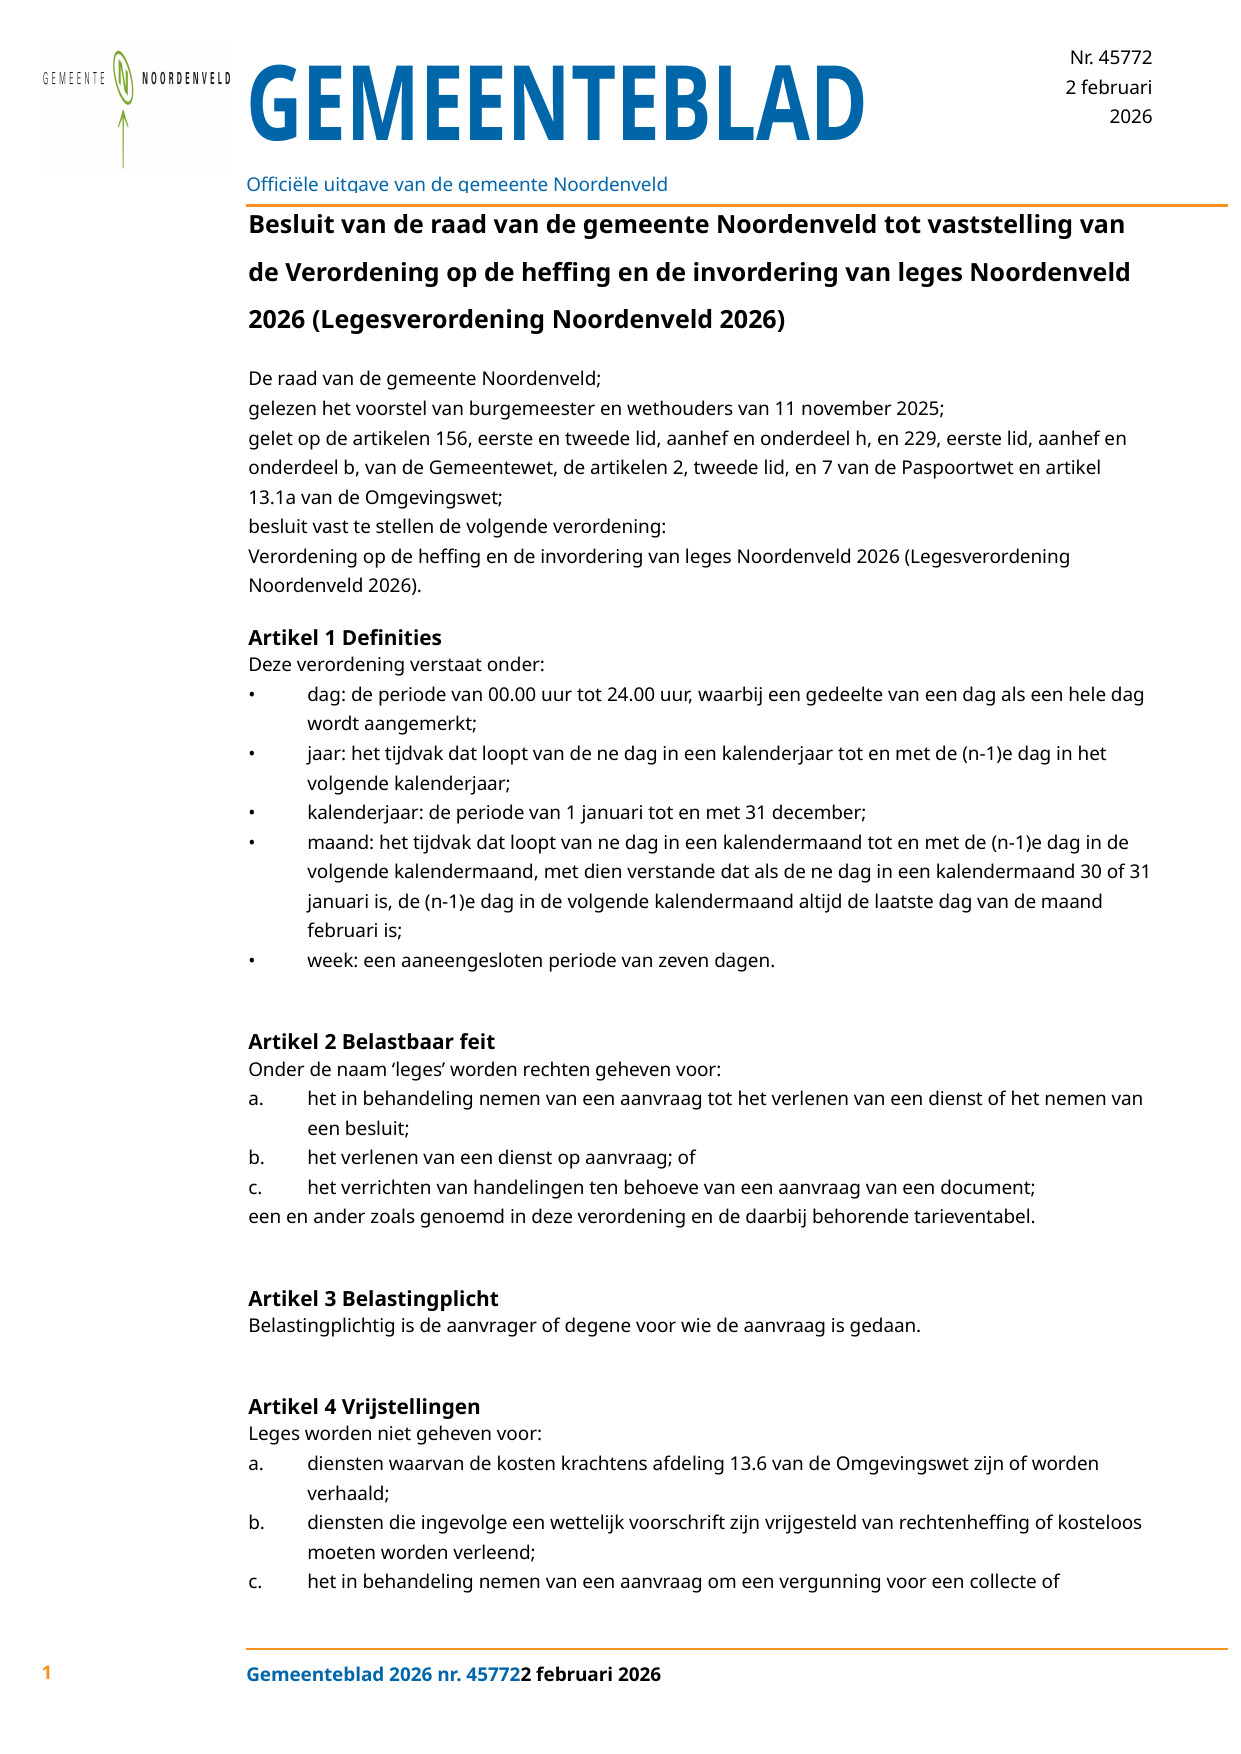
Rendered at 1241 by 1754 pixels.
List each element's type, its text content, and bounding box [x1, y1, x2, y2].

text Artikel 4 Vrijstellingen [248, 1392, 1152, 1421]
list diensten die ingevolge een wettelijk voorschrift zijn vrijgesteld van rechtenheffing of kosteloos moeten worden verleend; [248, 1509, 1152, 1564]
list het in behandeling nemen van een aanvraag tot het verlenen van een dienst of het nemen van een besluit; [248, 1085, 1152, 1141]
text Verordening op de heffing en de invordering van leges Noordenveld 2026 (Legesverordening Noordenveld 2026). [248, 543, 1152, 598]
text Artikel 3 Belastingplicht [248, 1284, 1152, 1312]
text gelet op de artikelen 156, eerste en tweede lid, aanhef en onderdeel h, en 229, eerste lid, aanhef en onderdeel b, van de Gemeentewet, de artikelen 2, tweede lid, en 7 van de Paspoortwet en artikel 13.1a van de Omgevingswet; [248, 425, 1152, 509]
list het verrichten van handelingen ten behoeve van een aanvraag van een document; [248, 1174, 1152, 1200]
list het in behandeling nemen van een aanvraag om een vergunning voor een collecte of [248, 1568, 1152, 1594]
text gelezen het voorstel van burgemeester en wethouders van 11 november 2025; [248, 395, 1152, 421]
list kalenderjaar: de periode van 1 januari tot en met 31 december; [248, 799, 1152, 825]
list maand: het tijdvak dat loopt van ne dag in een kalendermaand tot en met de (n-1)e dag in de volgende kalendermaand, met dien verstande dat als de ne dag in een kalendermaand 30 of 31 januari is, de (n-1)e dag in de volgende kalendermaand altijd de laatste dag van de maand februari is; [248, 829, 1152, 943]
text Leges worden niet geheven voor: [248, 1421, 1152, 1446]
text Artikel 2 Belastbaar feit [248, 1027, 1152, 1056]
list jaar: het tijdvak dat loopt van de ne dag in een kalenderjaar tot en met de (n-1)e dag in het volgende kalenderjaar; [248, 740, 1152, 796]
text Onder de naam ‘leges’ worden rechten geheven voor: [248, 1056, 1152, 1081]
text Deze verordening verstaat onder: [248, 651, 1152, 677]
picture [41, 47, 231, 172]
text Besluit van de raad van de gemeente Noordenveld tot vaststelling van de Verordening op de heffing en de invordering van leges Noordenveld 2026 (Legesverordening Noordenveld 2026) [248, 207, 1152, 336]
text Belastingplichtig is de aanvrager of degene voor wie de aanvraag is gedaan. [248, 1312, 1152, 1338]
text een en ander zoals genoemd in deze verordening en de daarbij behorende tarieventabel. [248, 1204, 1152, 1229]
list dag: de periode van 00.00 uur tot 24.00 uur, waarbij een gedeelte van een dag als een hele dag wordt aangemerkt; [248, 681, 1152, 736]
list het verlenen van een dienst op aanvraag; of [248, 1144, 1152, 1170]
list week: een aaneengesloten periode van zeven dagen. [248, 947, 1152, 973]
text Artikel 1 Definities [248, 623, 1152, 651]
list diensten waarvan de kosten krachtens afdeling 13.6 van de Omgevingswet zijn of worden verhaald; [248, 1450, 1152, 1505]
text besluit vast te stellen de volgende verordening: [248, 513, 1152, 539]
text De raad van de gemeente Noordenveld; [248, 366, 1152, 391]
